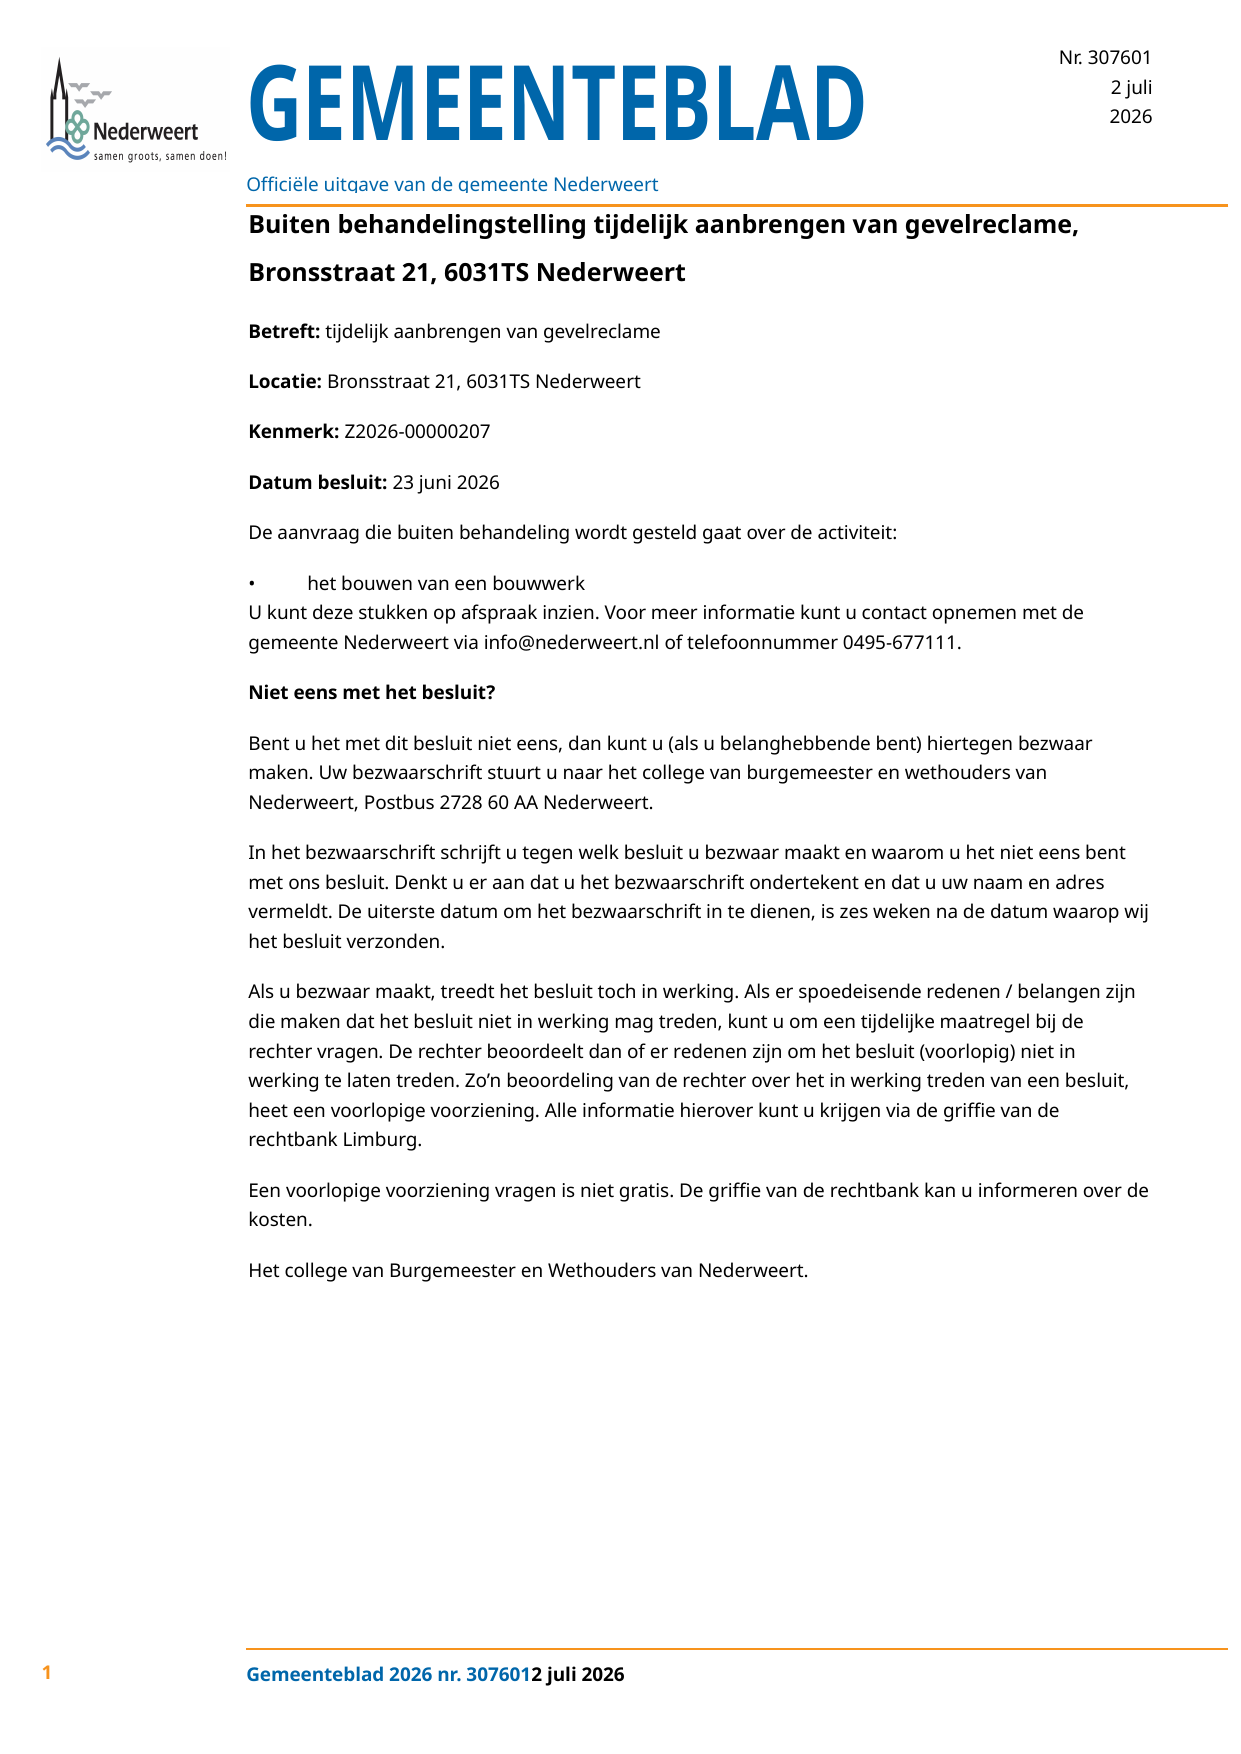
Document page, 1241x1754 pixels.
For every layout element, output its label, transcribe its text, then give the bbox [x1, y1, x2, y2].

text Een voorlopige voorziening vragen is niet gratis. De griffie van de rechtbank kan u informeren over de kosten. [248, 1177, 1152, 1232]
text Betreft: tijdelijk aanbrengen van gevelreclame [248, 318, 1152, 344]
text Buiten behandelingstelling tijdelijk aanbrengen van gevelreclame, Bronsstraat 21, 6031TS Nederweert [248, 207, 1152, 288]
text Niet eens met het besluit? [248, 679, 1152, 705]
picture [41, 47, 231, 172]
text Locatie: Bronsstraat 21, 6031TS Nederweert [248, 368, 1152, 394]
text Als u bezwaar maakt, treedt het besluit toch in werking. Als er spoedeisende redenen / belangen zijn die maken dat het besluit niet in werking mag treden, kunt u om een tijdelijke maatregel bij de rechter vragen. De rechter beoordeelt dan of er redenen zijn om het besluit (voorlopig) niet in werking te laten treden. Zo’n beoordeling van de rechter over het in werking treden van een besluit, heet een voorlopige voorziening. Alle informatie hierover kunt u krijgen via de griffie van de rechtbank Limburg. [248, 979, 1152, 1152]
list het bouwen van een bouwwerk [248, 570, 1152, 596]
text Bent u het met dit besluit niet eens, dan kunt u (als u belanghebbende bent) hiertegen bezwaar maken. Uw bezwaarschrift stuurt u naar het college van burgemeester en wethouders van Nederweert, Postbus 2728 60 AA Nederweert. [248, 730, 1152, 815]
text De aanvraag die buiten behandeling wordt gesteld gaat over de activiteit: [248, 519, 1152, 545]
text Datum besluit: 23 juni 2026 [248, 469, 1152, 495]
text Het college van Burgemeester en Wethouders van Nederweert. [248, 1257, 1152, 1283]
text Kenmerk: Z2026-00000207 [248, 419, 1152, 444]
text U kunt deze stukken op afspraak inzien. Voor meer informatie kunt u contact opnemen met de gemeente Nederweert via info@nederweert.nl of telefoonnummer 0495-677111. [248, 599, 1152, 655]
text In het bezwaarschrift schrijft u tegen welk besluit u bezwaar maakt en waarom u het niet eens bent met ons besluit. Denkt u er aan dat u het bezwaarschrift ondertekent en dat u uw naam en adres vermeldt. De uiterste datum om het bezwaarschrift in te dienen, is zes weken na de datum waarop wij het besluit verzonden. [248, 839, 1152, 954]
